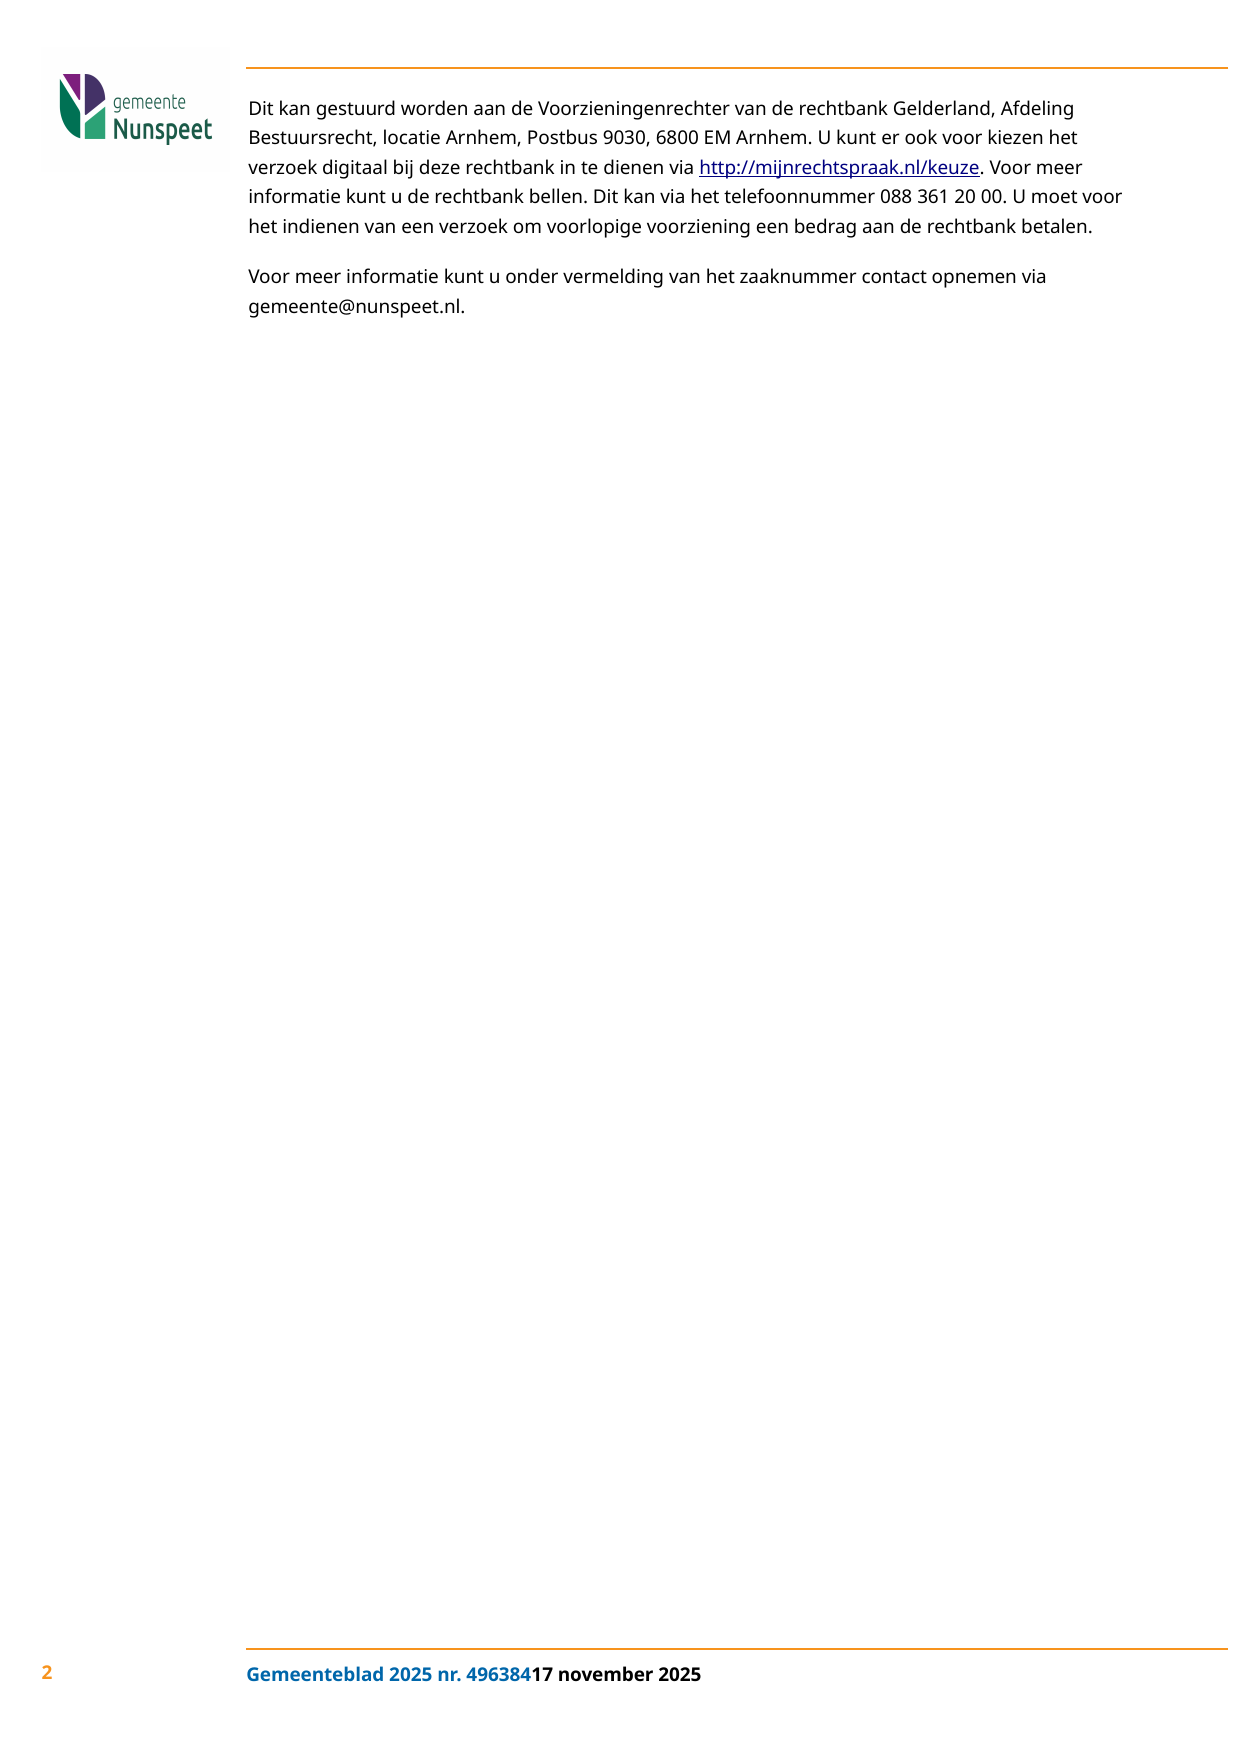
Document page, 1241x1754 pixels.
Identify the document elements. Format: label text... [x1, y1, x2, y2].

picture [41, 47, 231, 172]
text Voor meer informatie kunt u onder vermelding van het zaaknummer contact opnemen via gemeente@nunspeet.nl. [248, 263, 1152, 319]
text Dit kan gestuurd worden aan de Voorzieningenrechter van de rechtbank Gelderland, Afdeling Bestuursrecht, locatie Arnhem, Postbus 9030, 6800 EM Arnhem. U kunt er ook voor kiezen het verzoek digitaal bij deze rechtbank in te dienen via http://mijnrechtspraak.nl/keuze. Voor meer informatie kunt u de rechtbank bellen. Dit kan via het telefoonnummer 088 361 20 00. U moet voor het indienen van een verzoek om voorlopige voorziening een bedrag aan de rechtbank betalen. [248, 95, 1152, 239]
